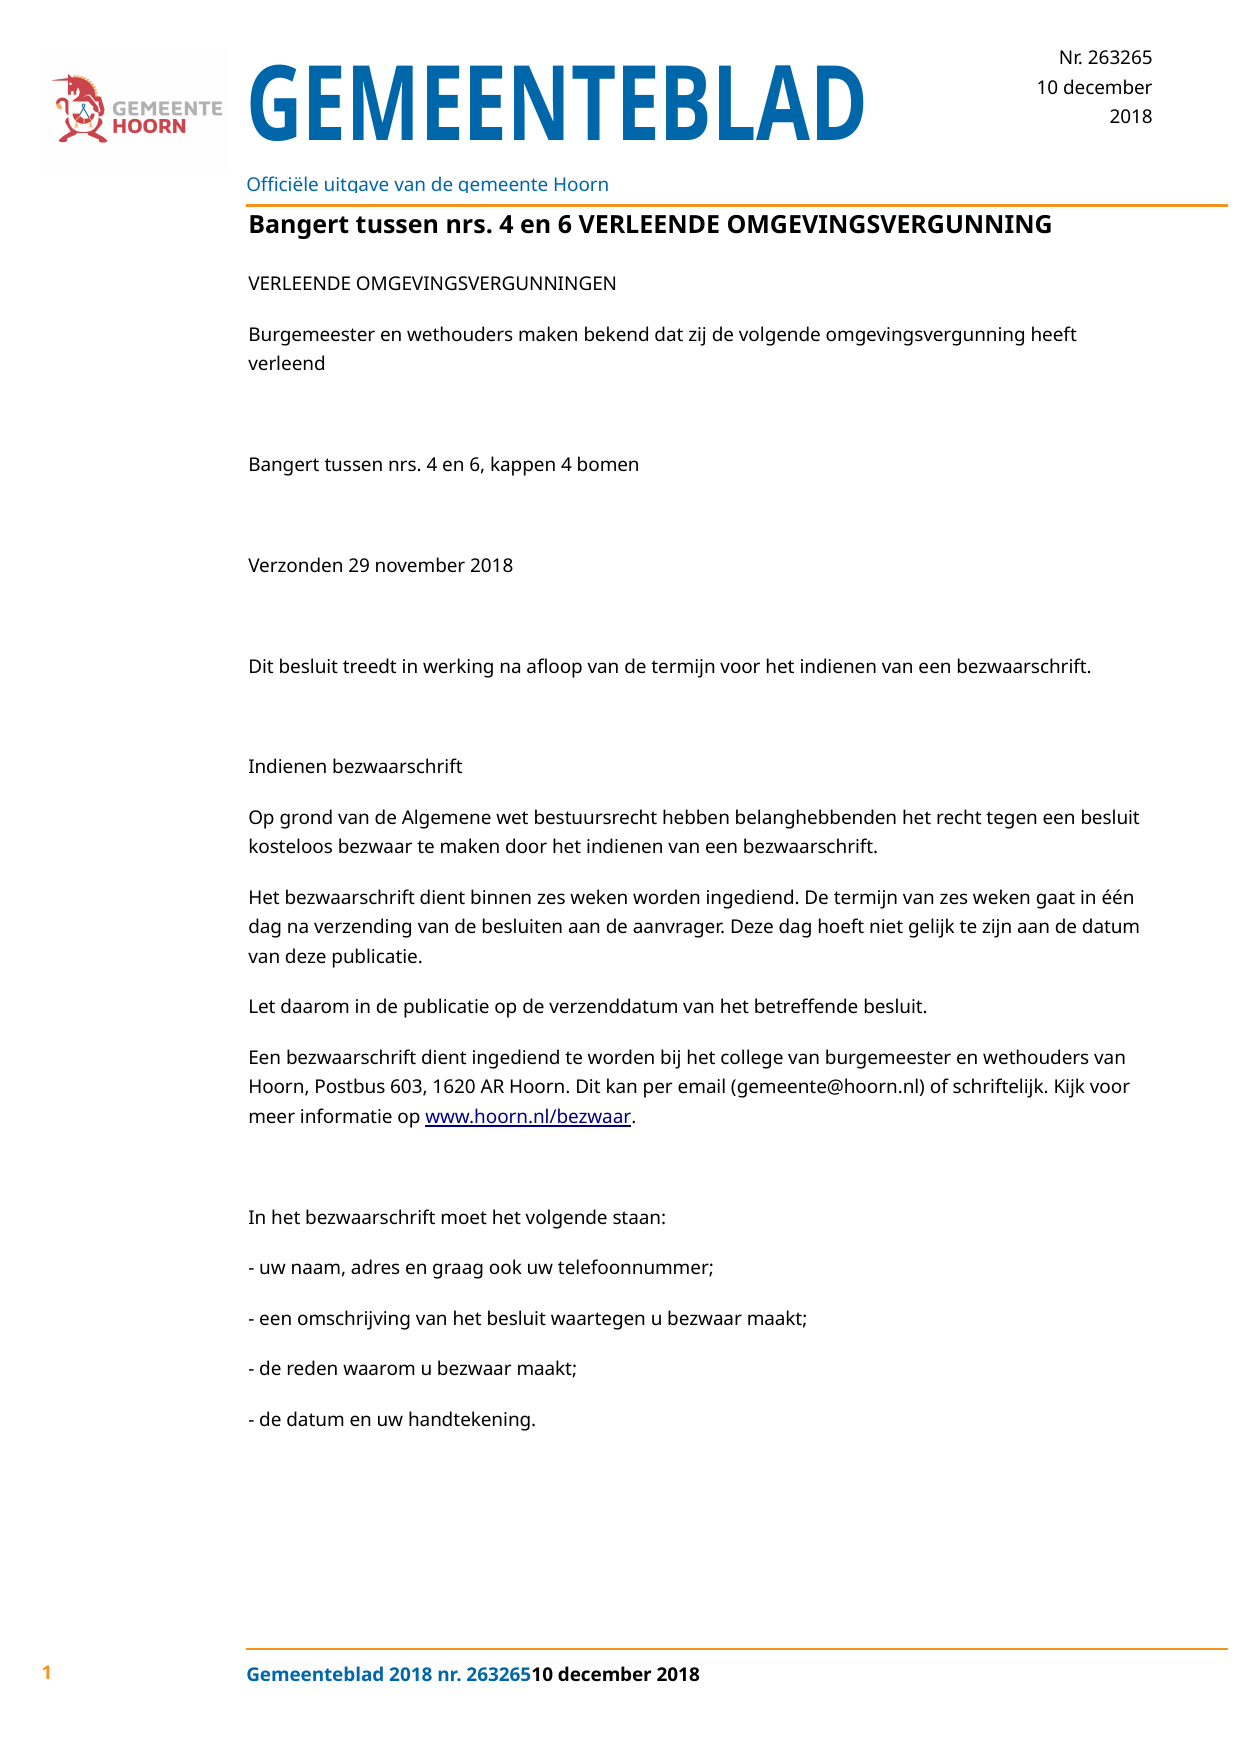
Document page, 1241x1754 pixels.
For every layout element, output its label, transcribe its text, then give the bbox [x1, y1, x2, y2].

text - de reden waarom u bezwaar maakt; [248, 1355, 1152, 1381]
text Het bezwaarschrift dient binnen zes weken worden ingediend. De termijn van zes weken gaat in één dag na verzending van de besluiten aan de aanvrager. Deze dag hoeft niet gelijk te zijn aan de datum van deze publicatie. [248, 884, 1152, 969]
text - de datum en uw handtekening. [248, 1406, 1152, 1431]
text Een bezwaarschrift dient ingediend te worden bij het college van burgemeester en wethouders van Hoorn, Postbus 603, 1620 AR Hoorn. Dit kan per email (gemeente@hoorn.nl) of schriftelijk. Kijk voor meer informatie op www.hoorn.nl/bezwaar. [248, 1044, 1152, 1129]
text Bangert tussen nrs. 4 en 6 VERLEENDE OMGEVINGSVERGUNNING [248, 207, 1152, 241]
text Verzonden 29 november 2018 [248, 552, 1152, 578]
text Burgemeester en wethouders maken bekend dat zij de volgende omgevingsvergunning heeft verleend [248, 321, 1152, 376]
text In het bezwaarschrift moet het volgende staan: [248, 1204, 1152, 1230]
text - een omschrijving van het besluit waartegen u bezwaar maakt; [248, 1305, 1152, 1331]
text Op grond van de Algemene wet bestuursrecht hebben belanghebbenden het recht tegen een besluit kosteloos bezwaar te maken door het indienen van een bezwaarschrift. [248, 804, 1152, 859]
text - uw naam, adres en graag ook uw telefoonnummer; [248, 1254, 1152, 1280]
text VERLEENDE OMGEVINGSVERGUNNINGEN [248, 270, 1152, 296]
text Bangert tussen nrs. 4 en 6, kappen 4 bomen [248, 451, 1152, 477]
picture [41, 47, 231, 172]
text Indienen bezwaarschrift [248, 754, 1152, 779]
text Let daarom in de publicatie op de verzenddatum van het betreffende besluit. [248, 994, 1152, 1019]
text Dit besluit treedt in werking na afloop van de termijn voor het indienen van een bezwaarschrift. [248, 653, 1152, 678]
